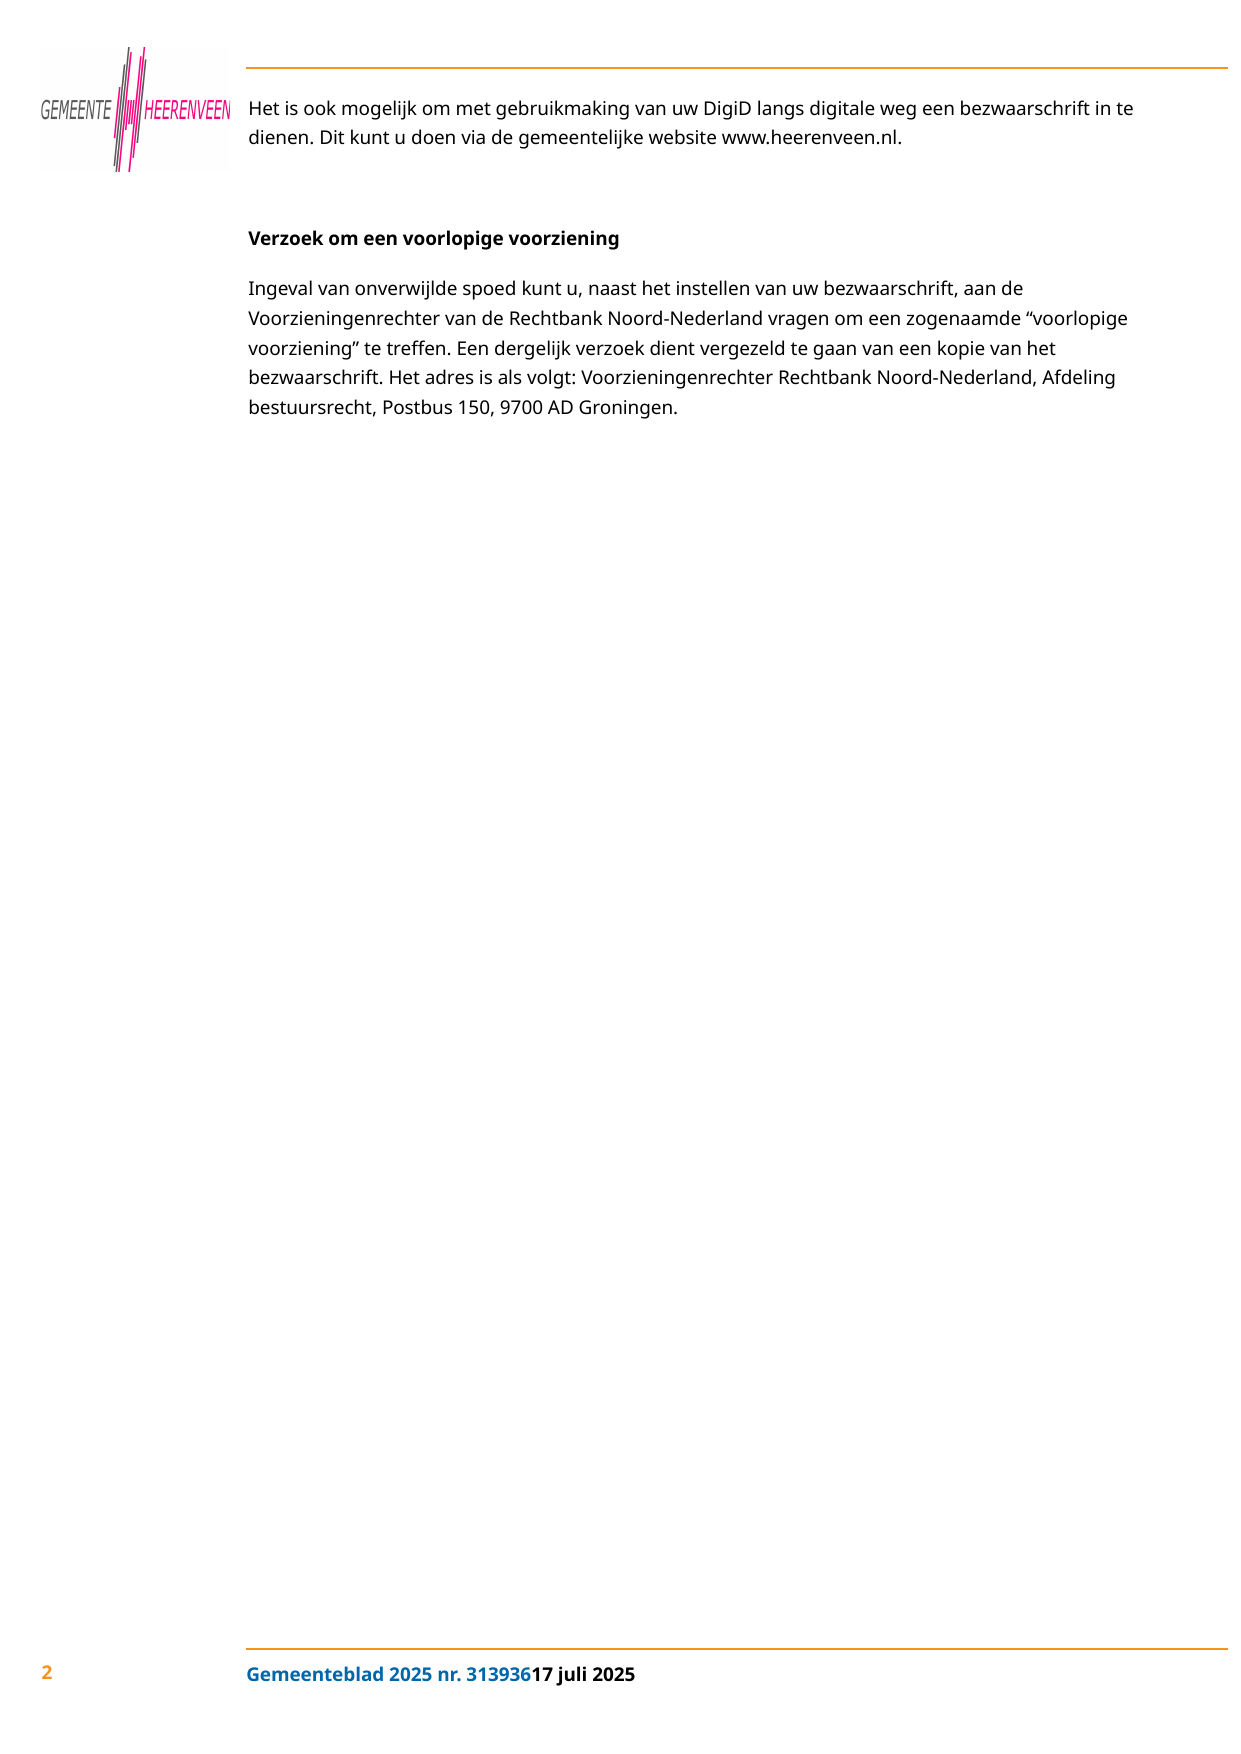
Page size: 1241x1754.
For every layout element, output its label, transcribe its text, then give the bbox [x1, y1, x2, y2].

text Ingeval van onverwijlde spoed kunt u, naast het instellen van uw bezwaarschrift, aan de Voorzieningenrechter van de Rechtbank Noord-Nederland vragen om een zogenaamde “voorlopige voorziening” te treffen. Een dergelijk verzoek dient vergezeld te gaan van een kopie van het bezwaarschrift. Het adres is als volgt: Voorzieningenrechter Rechtbank Noord-Nederland, Afdeling bestuursrecht, Postbus 150, 9700 AD Groningen. [248, 276, 1152, 420]
picture [41, 47, 231, 172]
text Het is ook mogelijk om met gebruikmaking van uw DigiD langs digitale weg een bezwaarschrift in te dienen. Dit kunt u doen via de gemeentelijke website www.heerenveen.nl. [248, 95, 1152, 150]
text Verzoek om een voorlopige voorziening [248, 225, 1152, 251]
